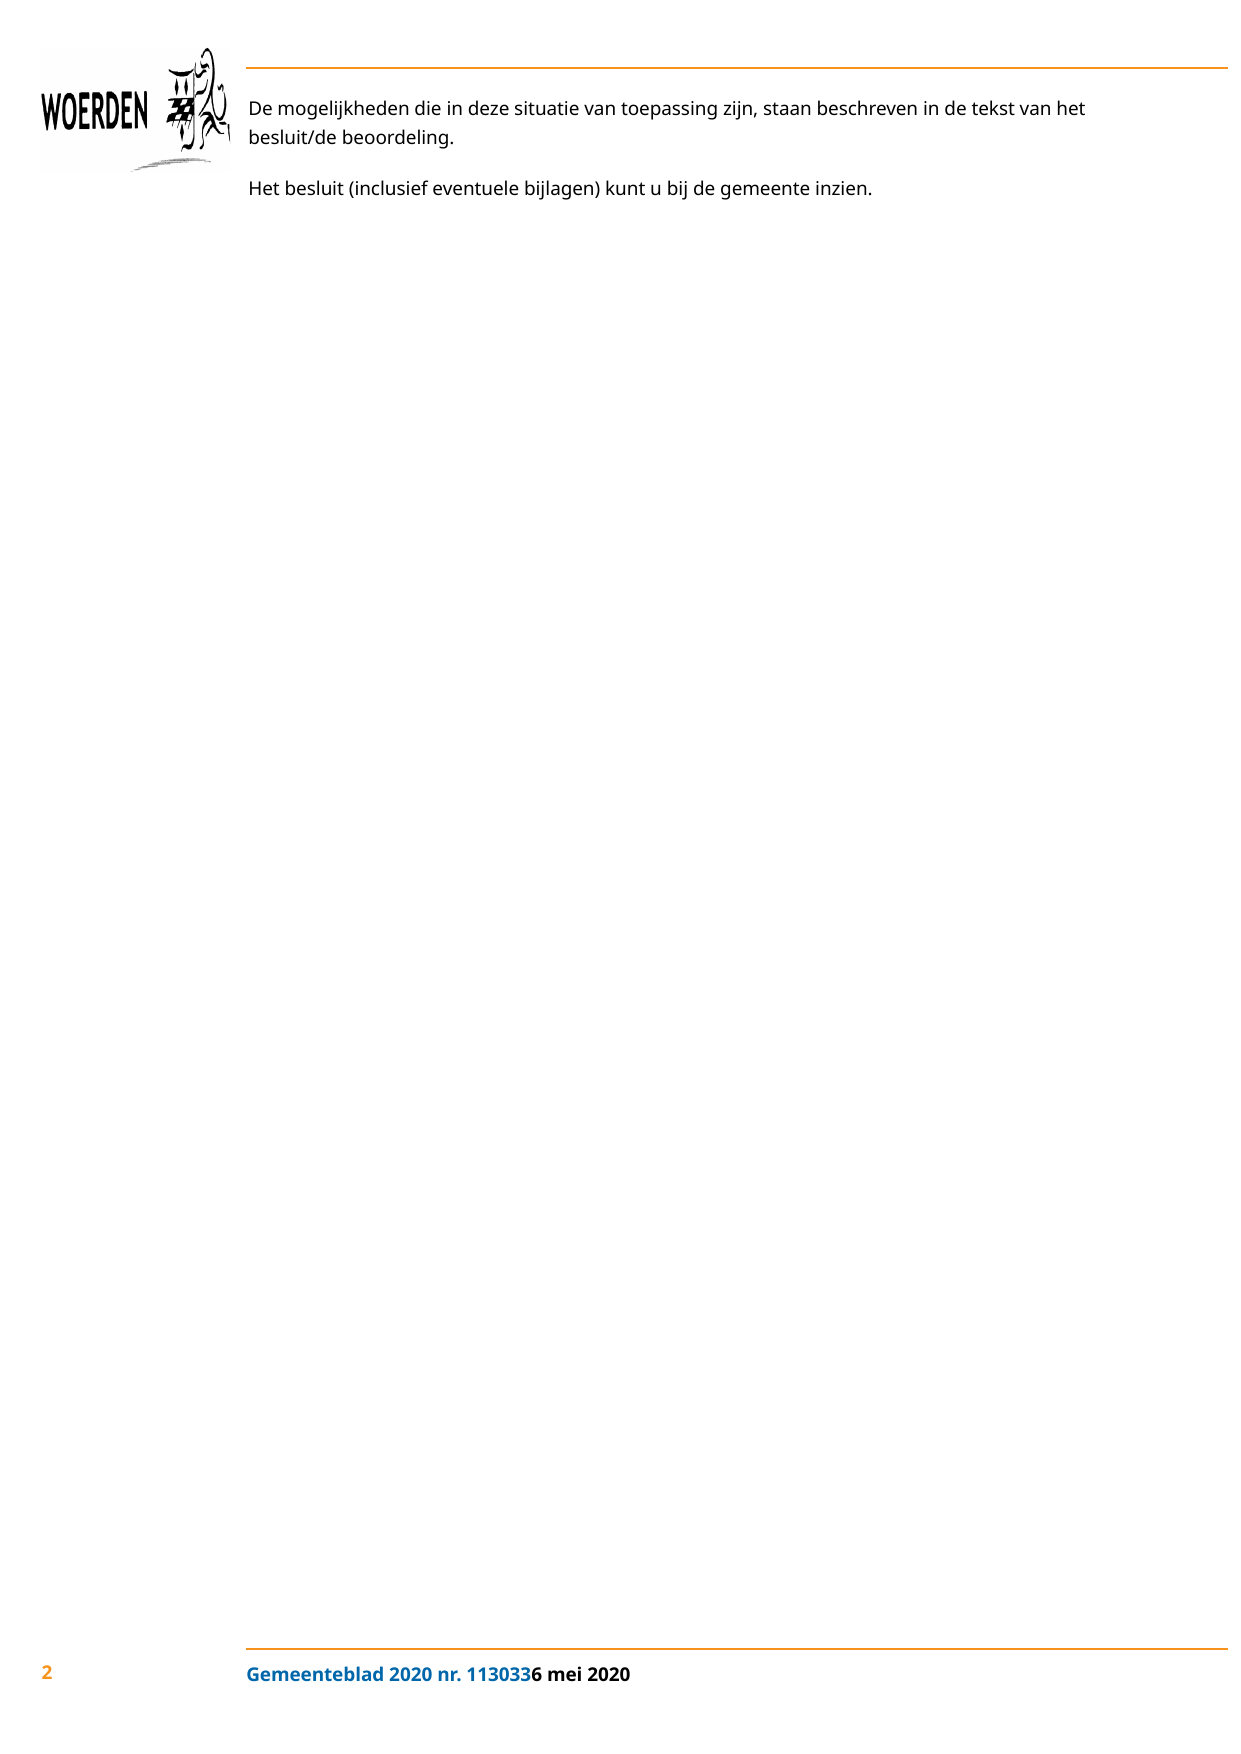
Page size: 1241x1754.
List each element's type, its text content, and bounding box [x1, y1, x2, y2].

picture [41, 47, 231, 172]
text Het besluit (inclusief eventuele bijlagen) kunt u bij de gemeente inzien. [248, 175, 1152, 201]
text De mogelijkheden die in deze situatie van toepassing zijn, staan beschreven in de tekst van het besluit/de beoordeling. [248, 95, 1152, 150]
